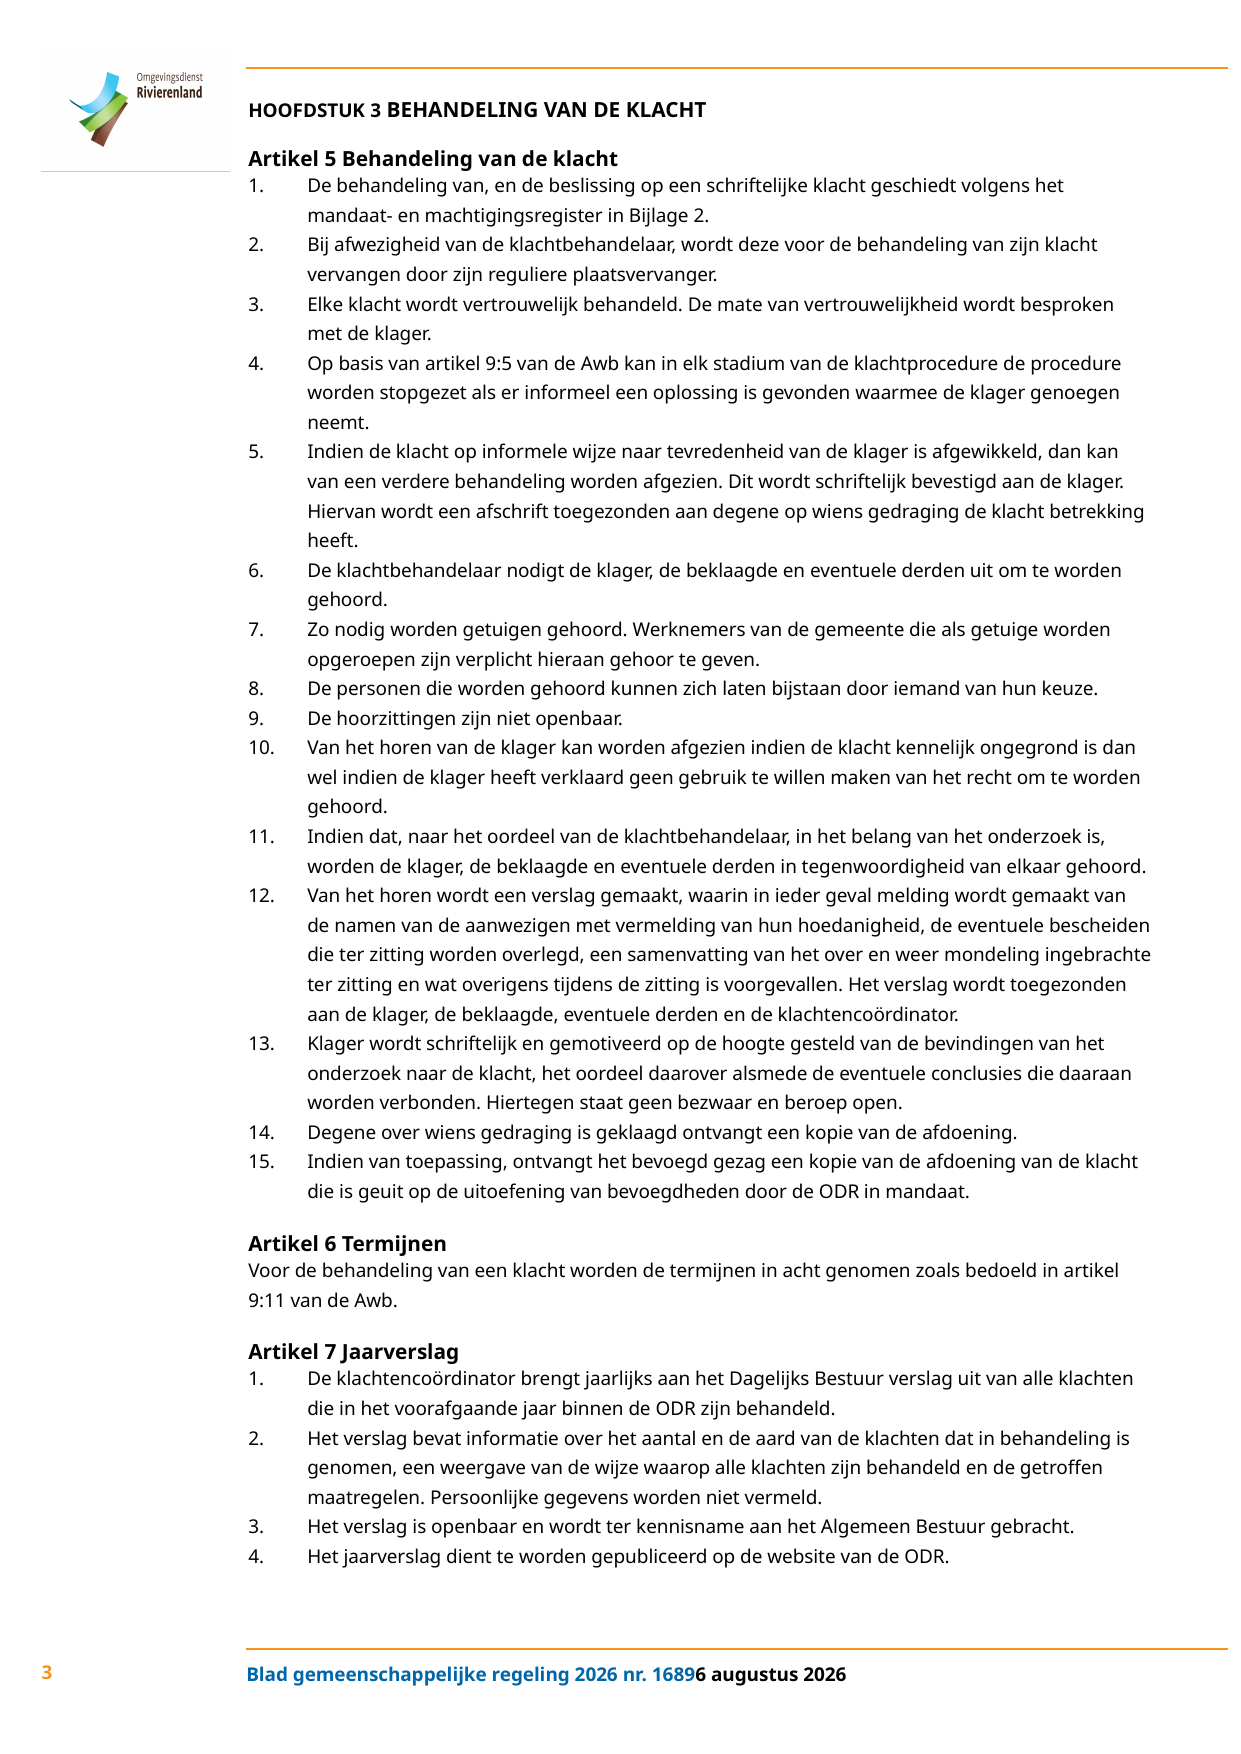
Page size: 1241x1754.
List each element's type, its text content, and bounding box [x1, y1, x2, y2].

list Klager wordt schriftelijk en gemotiveerd op de hoogte gesteld van de bevindingen van het onderzoek naar de klacht, het oordeel daarover alsmede de eventuele conclusies die daaraan worden verbonden. Hiertegen staat geen bezwaar en beroep open. [248, 1030, 1152, 1115]
text Artikel 6 Termijnen [248, 1229, 1152, 1257]
text Voor de behandeling van een klacht worden de termijnen in acht genomen zoals bedoeld in artikel 9:11 van de Awb. [248, 1257, 1152, 1312]
picture [41, 47, 231, 172]
list De behandeling van, en de beslissing op een schriftelijke klacht geschiedt volgens het mandaat- en machtigingsregister in Bijlage 2. [248, 172, 1152, 228]
list Indien van toepassing, ontvangt het bevoegd gezag een kopie van de afdoening van de klacht die is geuit op de uitoefening van bevoegdheden door de ODR in mandaat. [248, 1149, 1152, 1204]
list Indien de klacht op informele wijze naar tevredenheid van de klager is afgewikkeld, dan kan van een verdere behandeling worden afgezien. Dit wordt schriftelijk bevestigd aan de klager. Hiervan wordt een afschrift toegezonden aan degene op wiens gedraging de klacht betrekking heeft. [248, 439, 1152, 553]
list Indien dat, naar het oordeel van de klachtbehandelaar, in het belang van het onderzoek is, worden de klager, de beklaagde en eventuele derden in tegenwoordigheid van elkaar gehoord. [248, 823, 1152, 879]
list Degene over wiens gedraging is geklaagd ontvangt een kopie van de afdoening. [248, 1119, 1152, 1145]
text Artikel 5 Behandeling van de klacht [248, 144, 1152, 172]
list De klachtbehandelaar nodigt de klager, de beklaagde en eventuele derden uit om te worden gehoord. [248, 557, 1152, 612]
list Het jaarverslag dient te worden gepubliceerd op de website van de ODR. [248, 1543, 1152, 1569]
list Het verslag bevat informatie over het aantal en de aard van de klachten dat in behandeling is genomen, een weergave van de wijze waarop alle klachten zijn behandeld en de getroffen maatregelen. Persoonlijke gegevens worden niet vermeld. [248, 1425, 1152, 1510]
list De klachtencoördinator brengt jaarlijks aan het Dagelijks Bestuur verslag uit van alle klachten die in het voorafgaande jaar binnen de ODR zijn behandeld. [248, 1366, 1152, 1421]
list Van het horen van de klager kan worden afgezien indien de klacht kennelijk ongegrond is dan wel indien de klager heeft verklaard geen gebruik te willen maken van het recht om te worden gehoord. [248, 734, 1152, 819]
text Artikel 7 Jaarverslag [248, 1337, 1152, 1366]
list De hoorzittingen zijn niet openbaar. [248, 705, 1152, 731]
list Van het horen wordt een verslag gemaakt, waarin in ieder geval melding wordt gemaakt van de namen van de aanwezigen met vermelding van hun hoedanigheid, de eventuele bescheiden die ter zitting worden overlegd, een samenvatting van het over en weer mondeling ingebrachte ter zitting en wat overigens tijdens de zitting is voorgevallen. Het verslag wordt toegezonden aan de klager, de beklaagde, eventuele derden en de klachtencoördinator. [248, 882, 1152, 1027]
list Op basis van artikel 9:5 van de Awb kan in elk stadium van de klachtprocedure de procedure worden stopgezet als er informeel een oplossing is gevonden waarmee de klager genoegen neemt. [248, 350, 1152, 435]
list De personen die worden gehoord kunnen zich laten bijstaan door iemand van hun keuze. [248, 675, 1152, 701]
text HOOFDSTUK 3 BEHANDELING VAN DE KLACHT [248, 95, 1152, 123]
list Zo nodig worden getuigen gehoord. Werknemers van de gemeente die als getuige worden opgeroepen zijn verplicht hieraan gehoor te geven. [248, 616, 1152, 672]
list Bij afwezigheid van de klachtbehandelaar, wordt deze voor de behandeling van zijn klacht vervangen door zijn reguliere plaatsvervanger. [248, 232, 1152, 287]
list Het verslag is openbaar en wordt ter kennisname aan het Algemeen Bestuur gebracht. [248, 1513, 1152, 1539]
list Elke klacht wordt vertrouwelijk behandeld. De mate van vertrouwelijkheid wordt besproken met de klager. [248, 291, 1152, 346]
